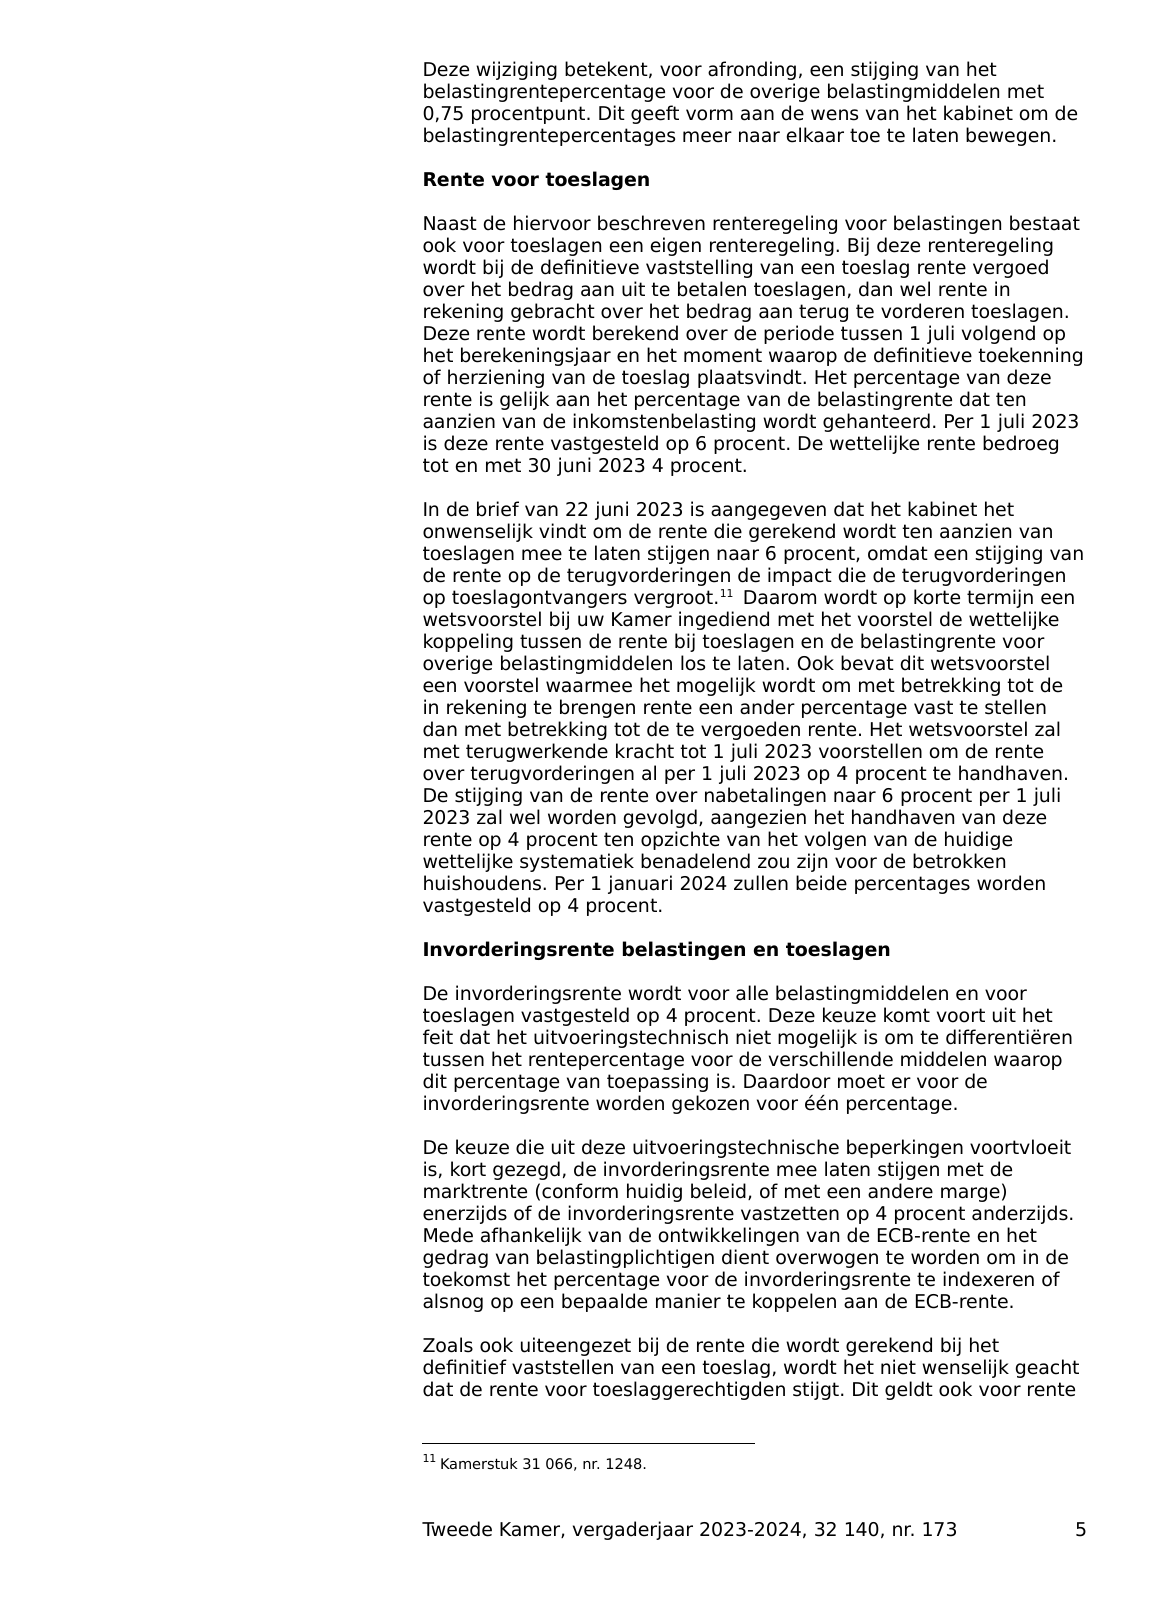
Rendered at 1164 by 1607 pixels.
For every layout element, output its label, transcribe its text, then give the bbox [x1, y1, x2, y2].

text Deze wijziging betekent, voor afronding, een stijging van het belastingrentepercentage voor de overige belastingmiddelen met 0,75 procentpunt. Dit geeft vorm aan de wens van het kabinet om de belastingrentepercentages meer naar elkaar toe te laten bewegen. [422, 59, 1087, 147]
subtitle Rente voor toeslagen [422, 169, 1087, 191]
text De invorderingsrente wordt voor alle belastingmiddelen en voor toeslagen vastgesteld op 4 procent. Deze keuze komt voort uit het feit dat het uitvoeringstechnisch niet mogelijk is om te differentiëren tussen het rentepercentage voor de verschillende middelen waarop dit percentage van toepassing is. Daardoor moet er voor de invorderingsrente worden gekozen voor één percentage. [422, 983, 1087, 1115]
text Kamerstuk 31 066, nr. 1248. [422, 1452, 1087, 1474]
subtitle Invorderingsrente belastingen en toeslagen [422, 939, 1087, 961]
text In de brief van 22 juni 2023 is aangegeven dat het kabinet het onwenselijk vindt om de rente die gerekend wordt ten aanzien van toeslagen mee te laten stijgen naar 6 procent, omdat een stijging van de rente op de terugvorderingen de impact die de terugvorderingen op toeslagontvangers vergroot. Daarom wordt op korte termijn een wetsvoorstel bij uw Kamer ingediend met het voorstel de wettelijke koppeling tussen de rente bij toeslagen en de belastingrente voor overige belastingmiddelen los te laten. Ook bevat dit wetsvoorstel een voorstel waarmee het mogelijk wordt om met betrekking tot de in rekening te brengen rente een ander percentage vast te stellen dan met betrekking tot de te vergoeden rente. Het wetsvoorstel zal met terugwerkende kracht tot 1 juli 2023 voorstellen om de rente over terugvorderingen al per 1 juli 2023 op 4 procent te handhaven. De stijging van de rente over nabetalingen naar 6 procent per 1 juli 2023 zal wel worden gevolgd, aangezien het handhaven van deze rente op 4 procent ten opzichte van het volgen van de huidige wettelijke systematiek benadelend zou zijn voor de betrokken huishoudens. Per 1 januari 2024 zullen beide percentages worden vastgesteld op 4 procent. [422, 499, 1087, 917]
text Zoals ook uiteengezet bij de rente die wordt gerekend bij het definitief vaststellen van een toeslag, wordt het niet wenselijk geacht dat de rente voor toeslaggerechtigden stijgt. Dit geldt ook voor rente [422, 1335, 1087, 1401]
text De keuze die uit deze uitvoeringstechnische beperkingen voortvloeit is, kort gezegd, de invorderingsrente mee laten stijgen met de marktrente (conform huidig beleid, of met een andere marge) enerzijds of de invorderingsrente vastzetten op 4 procent anderzijds. Mede afhankelijk van de ontwikkelingen van de ECB-rente en het gedrag van belastingplichtigen dient overwogen te worden om in de toekomst het percentage voor de invorderingsrente te indexeren of alsnog op een bepaalde manier te koppelen aan de ECB-rente. [422, 1137, 1087, 1313]
text Naast de hiervoor beschreven renteregeling voor belastingen bestaat ook voor toeslagen een eigen renteregeling. Bij deze renteregeling wordt bij de definitieve vaststelling van een toeslag rente vergoed over het bedrag aan uit te betalen toeslagen, dan wel rente in rekening gebracht over het bedrag aan terug te vorderen toeslagen. Deze rente wordt berekend over de periode tussen 1 juli volgend op het berekeningsjaar en het moment waarop de definitieve toekenning of herziening van de toeslag plaatsvindt. Het percentage van deze rente is gelijk aan het percentage van de belastingrente dat ten aanzien van de inkomstenbelasting wordt gehanteerd. Per 1 juli 2023 is deze rente vastgesteld op 6 procent. De wettelijke rente bedroeg tot en met 30 juni 2023 4 procent. [422, 213, 1087, 477]
